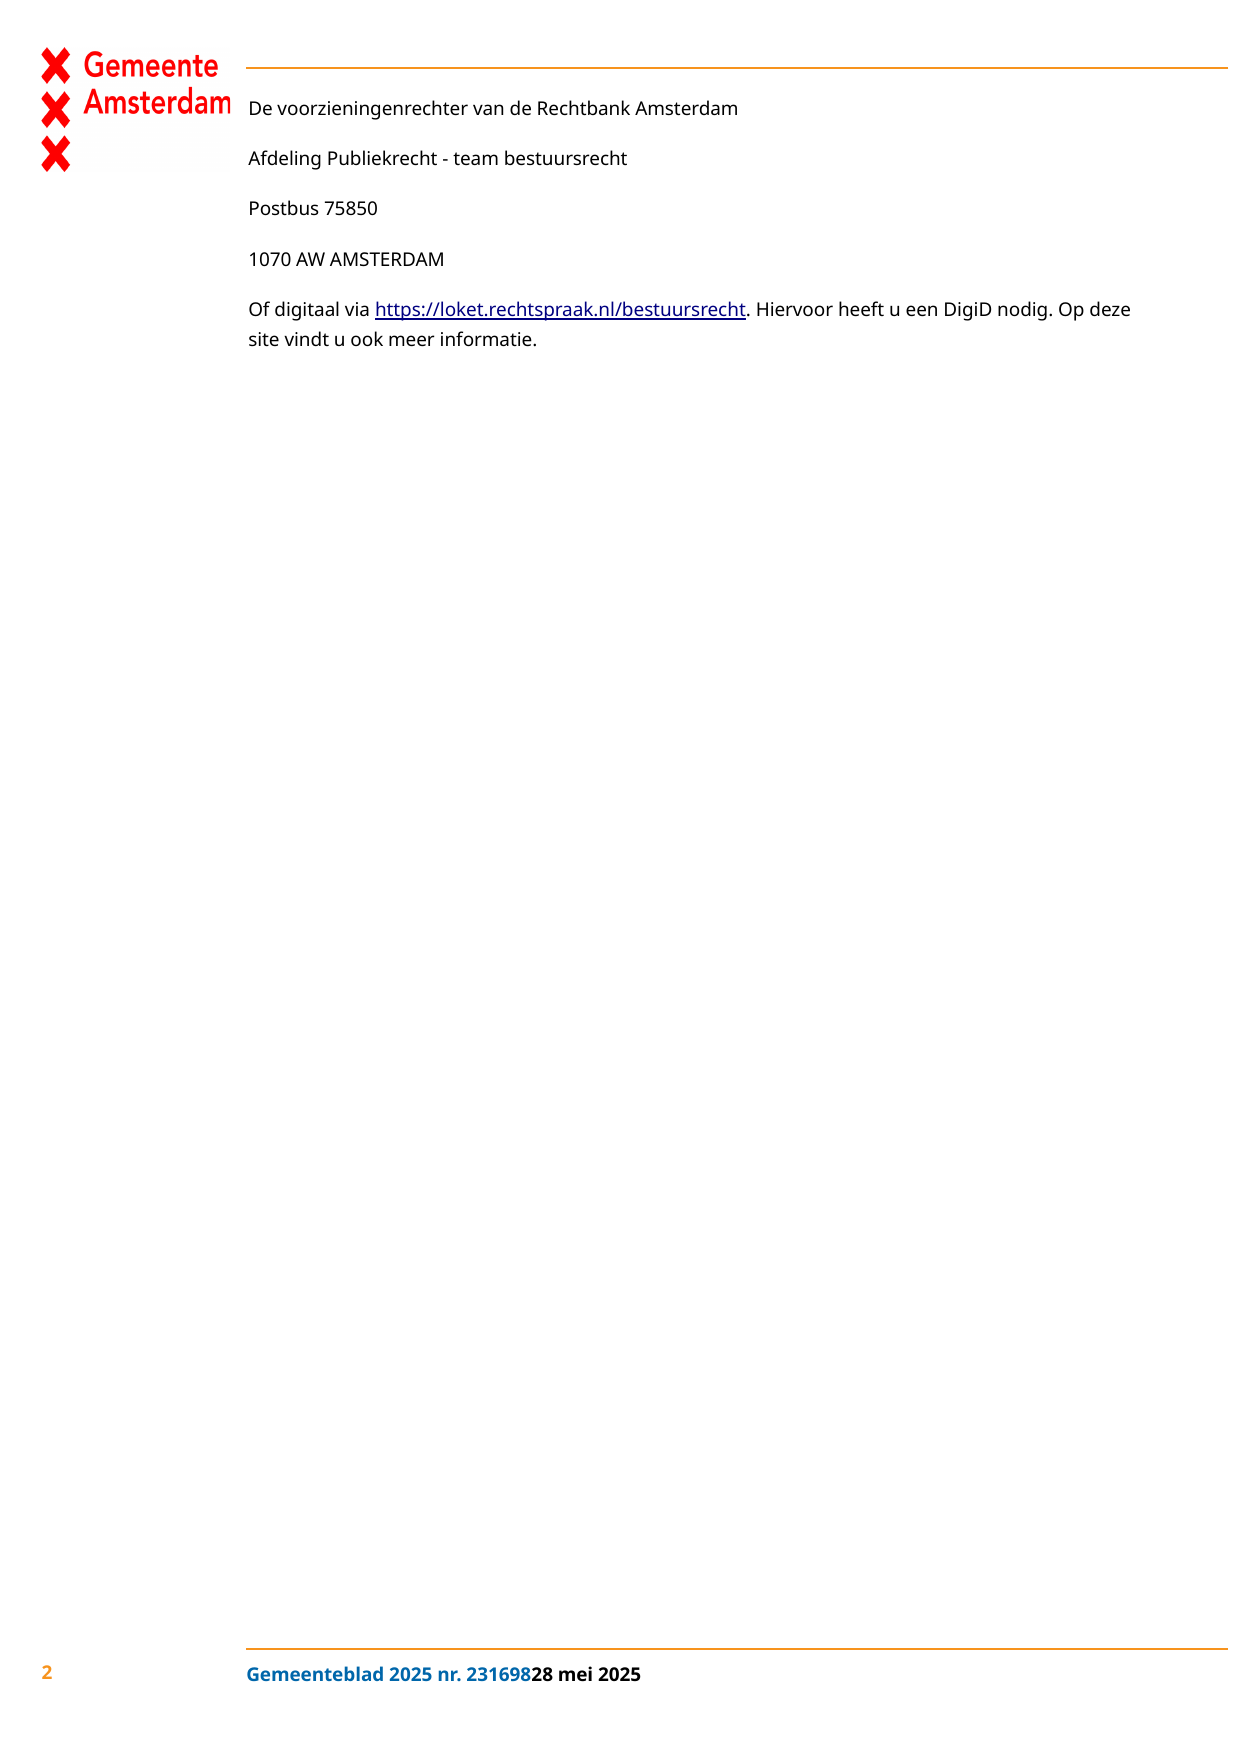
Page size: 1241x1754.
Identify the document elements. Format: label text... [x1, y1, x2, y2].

picture [41, 47, 231, 172]
text De voorzieningenrechter van de Rechtbank Amsterdam [248, 95, 1152, 121]
text Of digitaal via https://loket.rechtspraak.nl/bestuursrecht. Hiervoor heeft u een DigiD nodig. Op deze site vindt u ook meer informatie. [248, 296, 1152, 352]
text Afdeling Publiekrecht - team bestuursrecht [248, 145, 1152, 171]
text Postbus 75850 [248, 196, 1152, 221]
text 1070 AW AMSTERDAM [248, 246, 1152, 272]
